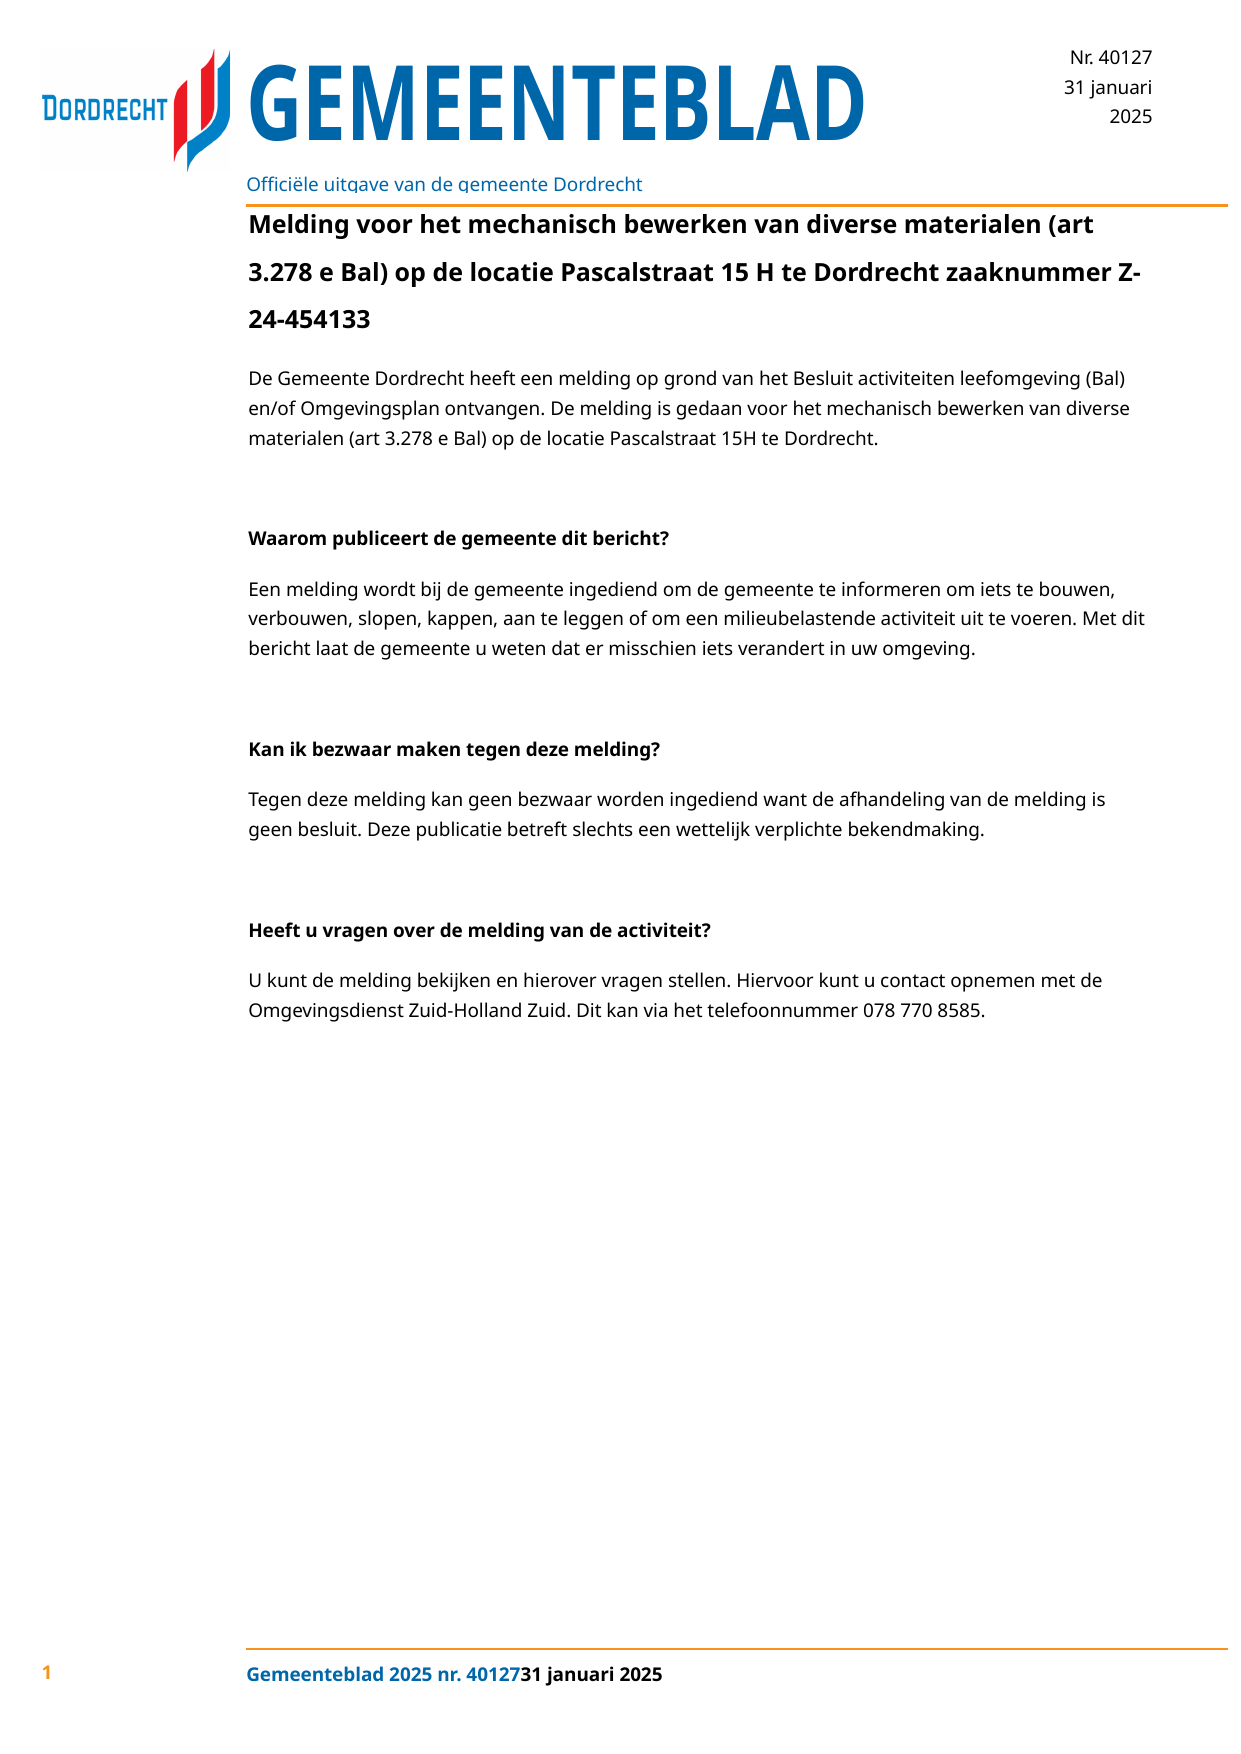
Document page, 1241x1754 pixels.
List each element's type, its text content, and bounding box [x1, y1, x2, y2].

text Kan ik bezwaar maken tegen deze melding? [248, 736, 1152, 762]
text Melding voor het mechanisch bewerken van diverse materialen (art 3.278 e Bal) op de locatie Pascalstraat 15 H te Dordrecht zaaknummer Z-24-454133 [248, 207, 1152, 336]
text Een melding wordt bij de gemeente ingediend om de gemeente te informeren om iets te bouwen, verbouwen, slopen, kappen, aan te leggen of om een milieubelastende activiteit uit te voeren. Met dit bericht laat de gemeente u weten dat er misschien iets verandert in uw omgeving. [248, 576, 1152, 661]
picture [41, 47, 231, 172]
text Tegen deze melding kan geen bezwaar worden ingediend want de afhandeling van de melding is geen besluit. Deze publicatie betreft slechts een wettelijk verplichte bekendmaking. [248, 786, 1152, 842]
text Waarom publiceert de gemeente dit bericht? [248, 526, 1152, 551]
text U kunt de melding bekijken en hierover vragen stellen. Hiervoor kunt u contact opnemen met de Omgevingsdienst Zuid-Holland Zuid. Dit kan via het telefoonnummer 078 770 8585. [248, 967, 1152, 1022]
text De Gemeente Dordrecht heeft een melding op grond van het Besluit activiteiten leefomgeving (Bal) en/of Omgevingsplan ontvangen. De melding is gedaan voor het mechanisch bewerken van diverse materialen (art 3.278 e Bal) op de locatie Pascalstraat 15H te Dordrecht. [248, 366, 1152, 450]
text Heeft u vragen over de melding van de activiteit? [248, 917, 1152, 942]
